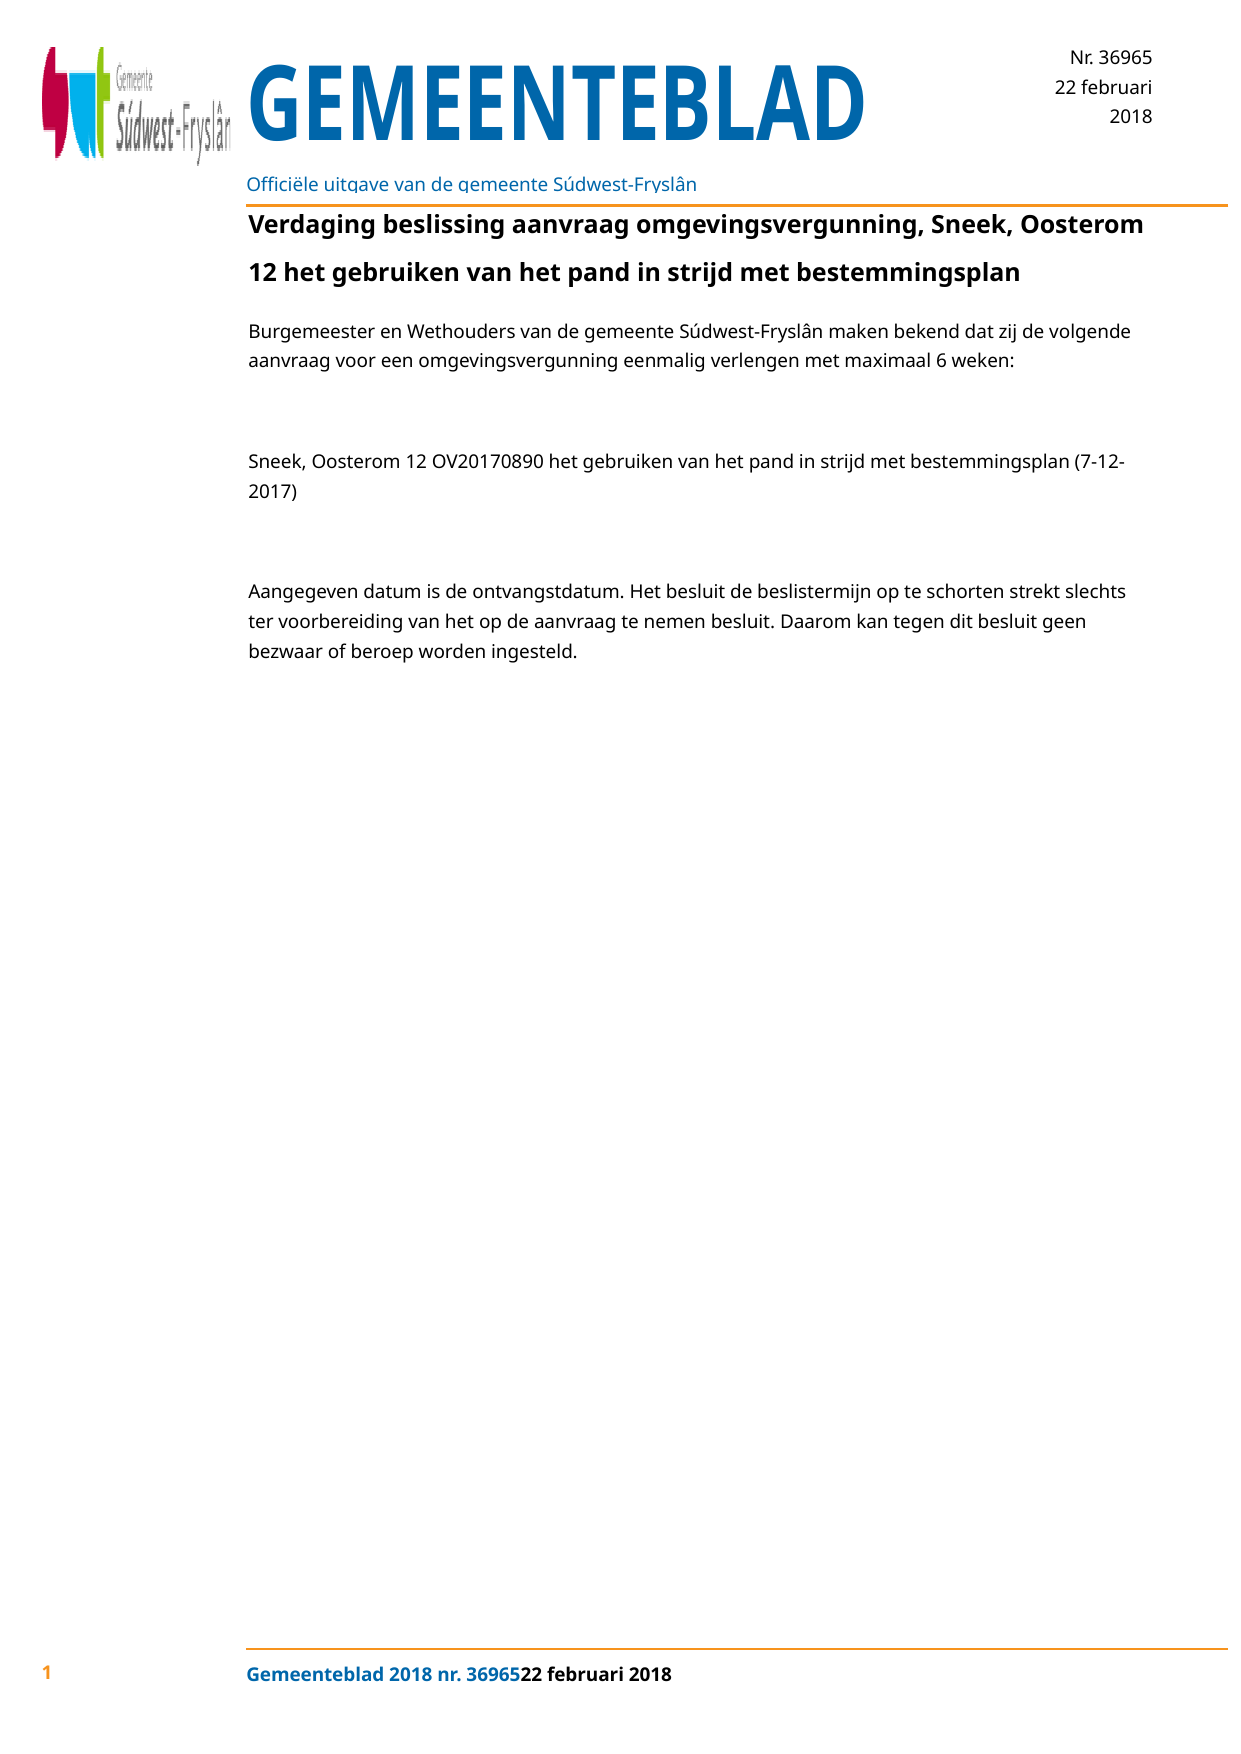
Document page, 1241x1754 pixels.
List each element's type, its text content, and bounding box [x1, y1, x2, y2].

text Verdaging beslissing aanvraag omgevingsvergunning, Sneek, Oosterom 12 het gebruiken van het pand in strijd met bestemmingsplan [248, 207, 1152, 288]
picture [41, 47, 231, 172]
text Sneek, Oosterom 12 OV20170890 het gebruiken van het pand in strijd met bestemmingsplan (7-12-2017) [248, 448, 1152, 504]
text Aangegeven datum is de ontvangstdatum. Het besluit de beslistermijn op te schorten strekt slechts ter voorbereiding van het op de aanvraag te nemen besluit. Daarom kan tegen dit besluit geen bezwaar of beroep worden ingesteld. [248, 579, 1152, 664]
text Burgemeester en Wethouders van de gemeente Súdwest-Fryslân maken bekend dat zij de volgende aanvraag voor een omgevingsvergunning eenmalig verlengen met maximaal 6 weken: [248, 318, 1152, 373]
